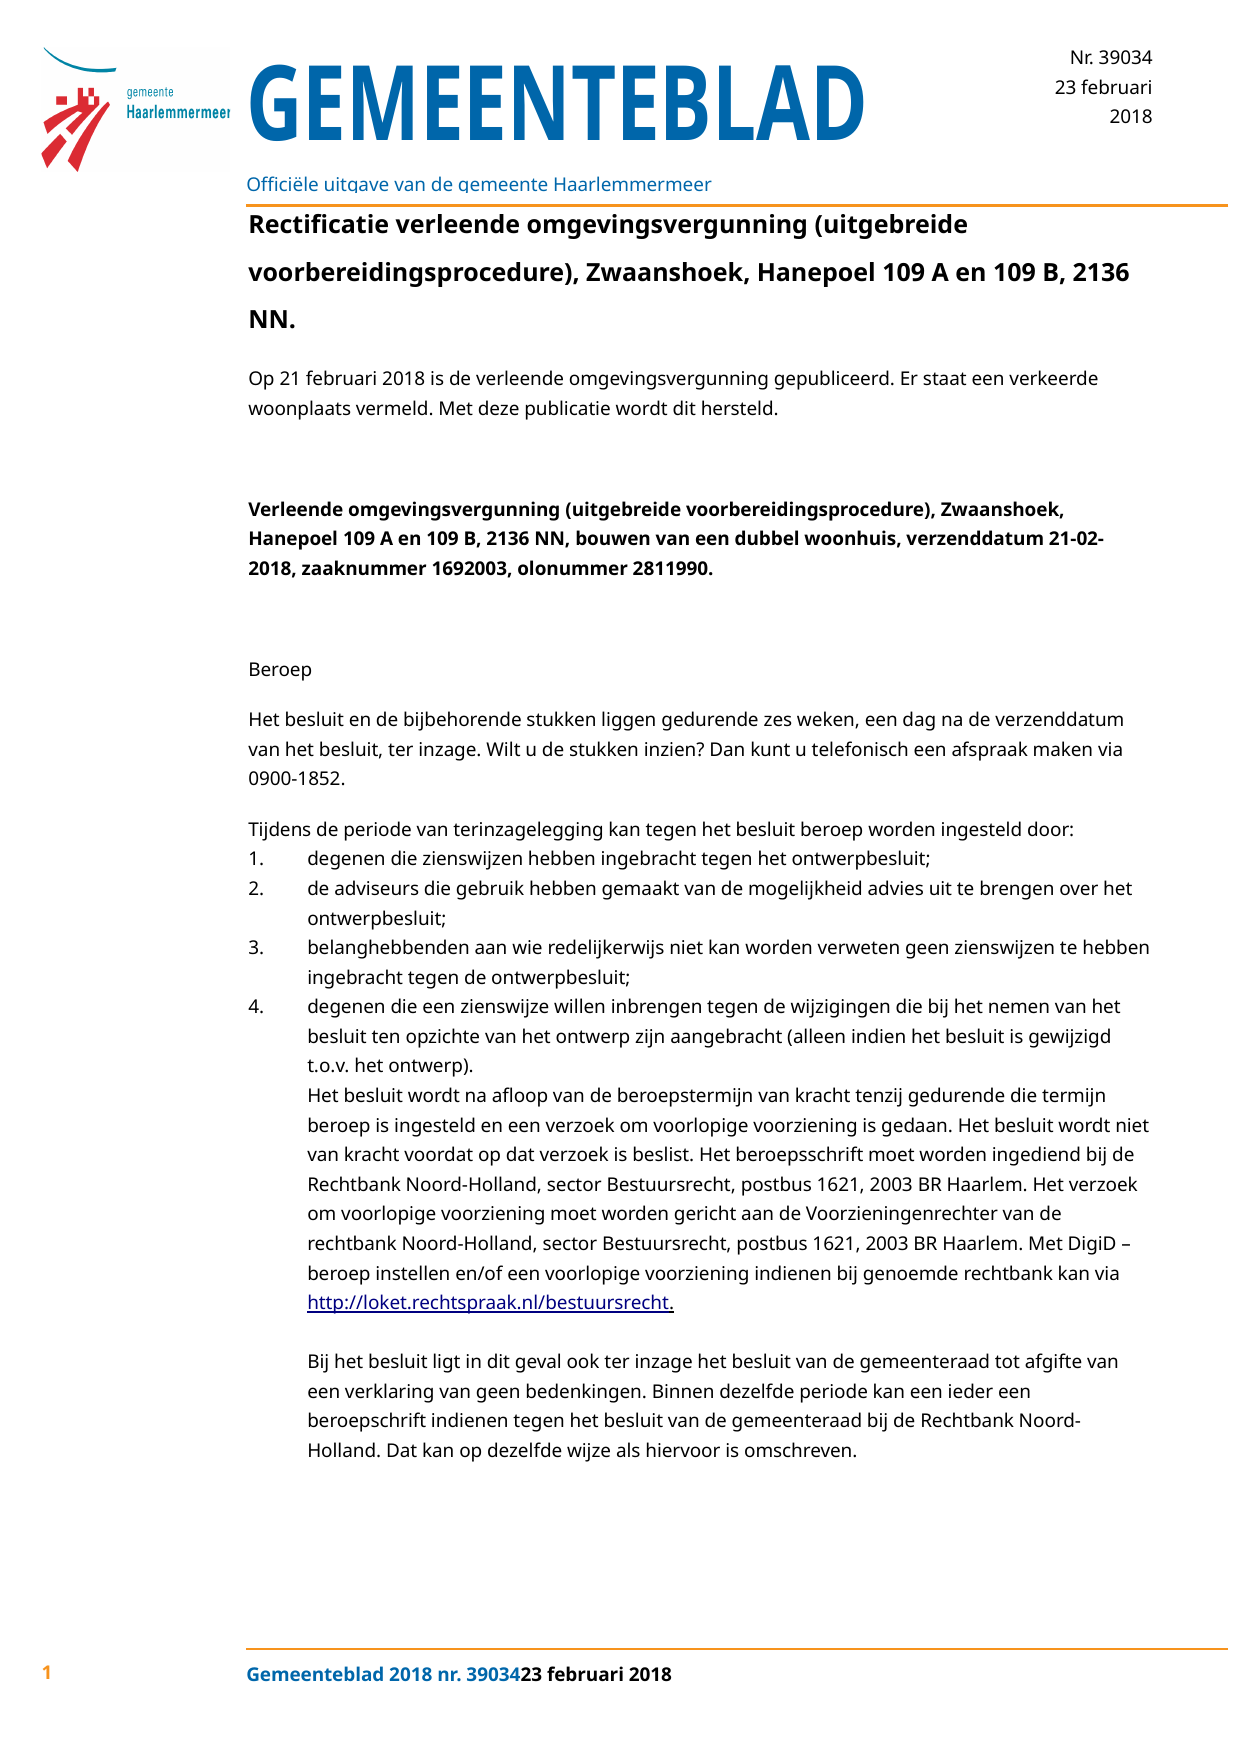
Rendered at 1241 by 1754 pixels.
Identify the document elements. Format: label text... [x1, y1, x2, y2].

picture [41, 47, 231, 172]
text Tijdens de periode van terinzagelegging kan tegen het besluit beroep worden ingesteld door: [248, 816, 1152, 842]
text Beroep [248, 656, 1152, 682]
list Het besluit wordt na afloop van de beroepstermijn van kracht tenzij gedurende die termijn beroep is ingesteld en een verzoek om voorlopige voorziening is gedaan. Het besluit wordt niet van kracht voordat op dat verzoek is beslist. Het beroepsschrift moet worden ingediend bij de Rechtbank Noord-Holland, sector Bestuursrecht, postbus 1621, 2003 BR Haarlem. Het verzoek om voorlopige voorziening moet worden gericht aan de Voorzieningenrechter van de rechtbank Noord-Holland, sector Bestuursrecht, postbus 1621, 2003 BR Haarlem. Met DigiD –beroep instellen en/of een voorlopige voorziening indienen bij genoemde rechtbank kan via http://loket.rechtspraak.nl/bestuursrecht. [248, 1082, 1152, 1315]
list degenen die zienswijzen hebben ingebracht tegen het ontwerpbesluit; [248, 846, 1152, 871]
text Het besluit en de bijbehorende stukken liggen gedurende zes weken, een dag na de verzenddatum van het besluit, ter inzage. Wilt u de stukken inzien? Dan kunt u telefonisch een afspraak maken via 0900-1852. [248, 706, 1152, 791]
text Rectificatie verleende omgevingsvergunning (uitgebreide voorbereidingsprocedure), Zwaanshoek, Hanepoel 109 A en 109 B, 2136 NN. [248, 207, 1152, 336]
list belanghebbenden aan wie redelijkerwijs niet kan worden verweten geen zienswijzen te hebben ingebracht tegen de ontwerpbesluit; [248, 934, 1152, 989]
list de adviseurs die gebruik hebben gemaakt van de mogelijkheid advies uit te brengen over het ontwerpbesluit; [248, 875, 1152, 930]
text Verleende omgevingsvergunning (uitgebreide voorbereidingsprocedure), Zwaanshoek, Hanepoel 109 A en 109 B, 2136 NN, bouwen van een dubbel woonhuis, verzenddatum 21-02-2018, zaaknummer 1692003, olonummer 2811990. [248, 496, 1152, 581]
list degenen die een zienswijze willen inbrengen tegen de wijzigingen die bij het nemen van het besluit ten opzichte van het ontwerp zijn aangebracht (alleen indien het besluit is gewijzigd t.o.v. het ontwerp). [248, 993, 1152, 1078]
text Op 21 februari 2018 is de verleende omgevingsvergunning gepubliceerd. Er staat een verkeerde woonplaats vermeld. Met deze publicatie wordt dit hersteld. [248, 366, 1152, 421]
list Bij het besluit ligt in dit geval ook ter inzage het besluit van de gemeenteraad tot afgifte van een verklaring van geen bedenkingen. Binnen dezelfde periode kan een ieder een beroepschrift indienen tegen het besluit van de gemeenteraad bij de Rechtbank Noord-Holland. Dat kan op dezelfde wijze als hiervoor is omschreven. [248, 1348, 1152, 1463]
